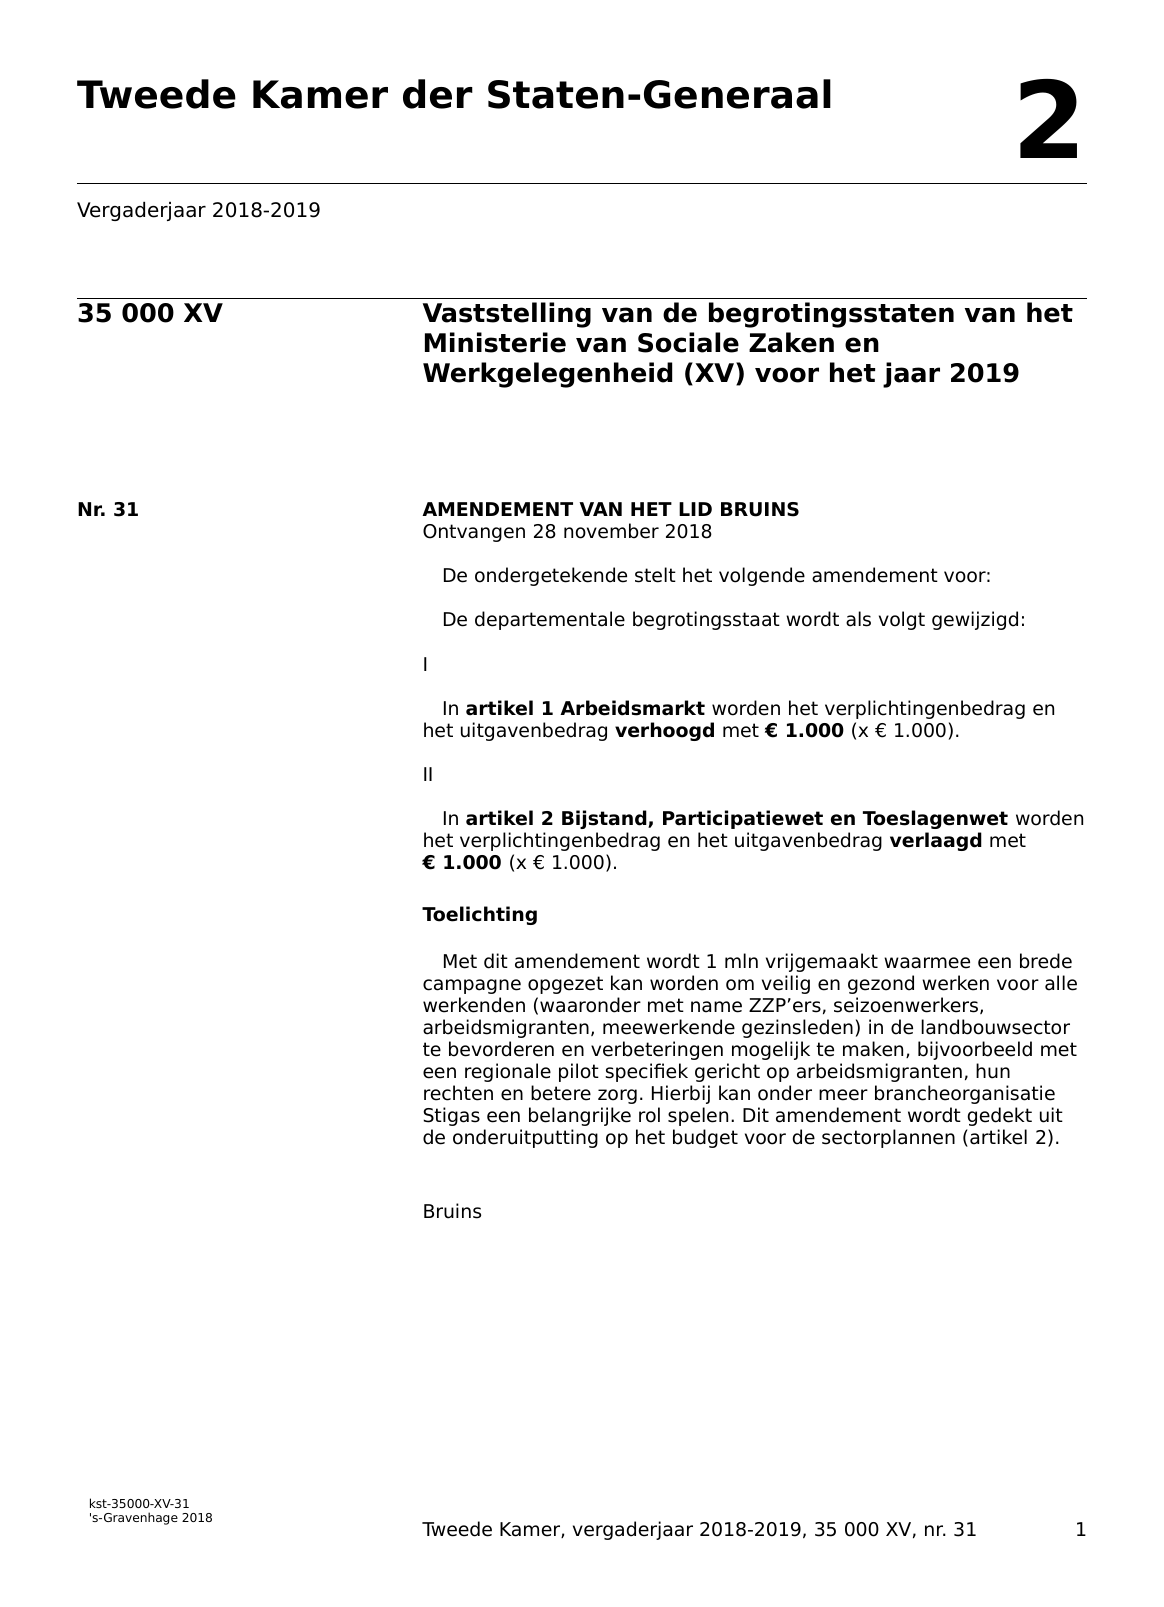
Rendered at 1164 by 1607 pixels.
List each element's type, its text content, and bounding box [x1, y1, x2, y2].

text De ondergetekende stelt het volgende amendement voor: [422, 565, 1087, 587]
text kst-35000-XV-31 [88, 1497, 323, 1511]
subtitle 35 000 XV Vaststelling van de begrotingsstaten van het Ministerie van Sociale Zaken en Werkgelegenheid (XV) voor het jaar 2019 [77, 299, 1087, 388]
table_header 2 [886, 59, 1087, 183]
text In artikel 2 Bijstand, Participatiewet en Toeslagenwet worden het verplichtingenbedrag en het uitgavenbedrag verlaagd met € 1.000 (x € 1.000). [422, 808, 1087, 874]
table_cell Vergaderjaar 2018-2019 [77, 184, 1087, 298]
text 's-Gravenhage 2018 [88, 1511, 323, 1525]
text I [422, 653, 1087, 676]
text Met dit amendement wordt 1 mln vrijgemaakt waarmee een brede campagne opgezet kan worden om veilig en gezond werken voor alle werkenden (waaronder met name ZZP’ers, seizoenwerkers, arbeidsmigranten, meewerkende gezinsleden) in de landbouwsector te bevorderen en verbeteringen mogelijk te maken, bijvoorbeeld met een regionale pilot specifiek gericht op arbeidsmigranten, hun rechten en betere zorg. Hierbij kan onder meer brancheorganisatie Stigas een belangrijke rol spelen. Dit amendement wordt gedekt uit de onderuitputting op het budget voor de sectorplannen (artikel 2). [422, 951, 1087, 1149]
text In artikel 1 Arbeidsmarkt worden het verplichtingenbedrag en het uitgavenbedrag verhoogd met € 1.000 (x € 1.000). [422, 698, 1087, 742]
table_header Tweede Kamer der Staten-Generaal [77, 59, 886, 183]
text Ontvangen 28 november 2018 [422, 521, 1087, 543]
text Bruins [422, 1179, 1087, 1223]
text II [422, 764, 1087, 786]
subtitle Nr. 31 AMENDEMENT VAN HET LID BRUINS [77, 499, 1087, 521]
text De departementale begrotingsstaat wordt als volgt gewijzigd: [422, 609, 1087, 631]
subtitle Toelichting [422, 904, 1087, 926]
